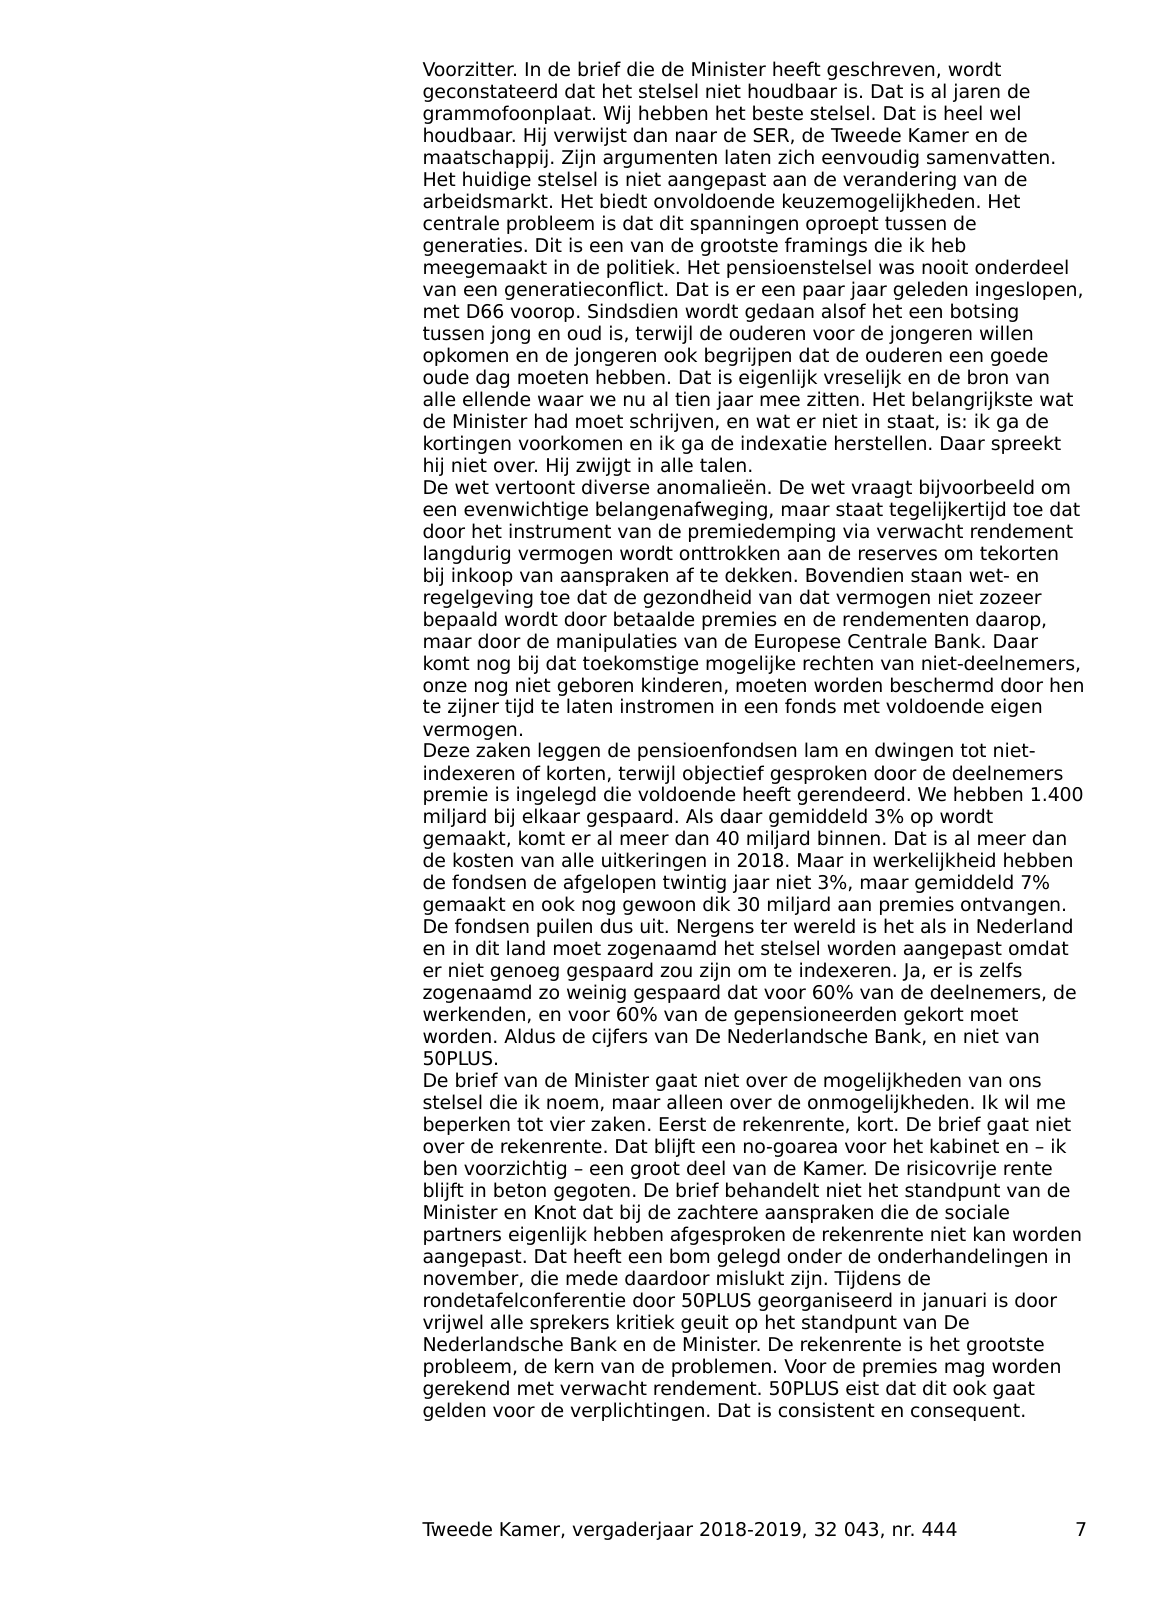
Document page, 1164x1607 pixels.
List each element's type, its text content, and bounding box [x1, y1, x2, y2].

text Voorzitter. In de brief die de Minister heeft geschreven, wordt geconstateerd dat het stelsel niet houdbaar is. Dat is al jaren de grammofoonplaat. Wij hebben het beste stelsel. Dat is heel wel houdbaar. Hij verwijst dan naar de SER, de Tweede Kamer en de maatschappij. Zijn argumenten laten zich eenvoudig samenvatten. Het huidige stelsel is niet aangepast aan de verandering van de arbeidsmarkt. Het biedt onvoldoende keuzemogelijkheden. Het centrale probleem is dat dit spanningen oproept tussen de generaties. Dit is een van de grootste framings die ik heb meegemaakt in de politiek. Het pensioenstelsel was nooit onderdeel van een generatieconflict. Dat is er een paar jaar geleden ingeslopen, met D66 voorop. Sindsdien wordt gedaan alsof het een botsing tussen jong en oud is, terwijl de ouderen voor de jongeren willen opkomen en de jongeren ook begrijpen dat de ouderen een goede oude dag moeten hebben. Dat is eigenlijk vreselijk en de bron van alle ellende waar we nu al tien jaar mee zitten. Het belangrijkste wat de Minister had moet schrijven, en wat er niet in staat, is: ik ga de kortingen voorkomen en ik ga de indexatie herstellen. Daar spreekt hij niet over. Hij zwijgt in alle talen. [422, 59, 1087, 477]
text De wet vertoont diverse anomalieën. De wet vraagt bijvoorbeeld om een evenwichtige belangenafweging, maar staat tegelijkertijd toe dat door het instrument van de premiedemping via verwacht rendement langdurig vermogen wordt onttrokken aan de reserves om tekorten bij inkoop van aanspraken af te dekken. Bovendien staan wet- en regelgeving toe dat de gezondheid van dat vermogen niet zozeer bepaald wordt door betaalde premies en de rendementen daarop, maar door de manipulaties van de Europese Centrale Bank. Daar komt nog bij dat toekomstige mogelijke rechten van niet-deelnemers, onze nog niet geboren kinderen, moeten worden beschermd door hen te zijner tijd te laten instromen in een fonds met voldoende eigen vermogen. [422, 477, 1087, 740]
text De brief van de Minister gaat niet over de mogelijkheden van ons stelsel die ik noem, maar alleen over de onmogelijkheden. Ik wil me beperken tot vier zaken. Eerst de rekenrente, kort. De brief gaat niet over de rekenrente. Dat blijft een no-goarea voor het kabinet en – ik ben voorzichtig – een groot deel van de Kamer. De risicovrije rente blijft in beton gegoten. De brief behandelt niet het standpunt van de Minister en Knot dat bij de zachtere aanspraken die de sociale partners eigenlijk hebben afgesproken de rekenrente niet kan worden aangepast. Dat heeft een bom gelegd onder de onderhandelingen in november, die mede daardoor mislukt zijn. Tijdens de rondetafelconferentie door 50PLUS georganiseerd in januari is door vrijwel alle sprekers kritiek geuit op het standpunt van De Nederlandsche Bank en de Minister. De rekenrente is het grootste probleem, de kern van de problemen. Voor de premies mag worden gerekend met verwacht rendement. 50PLUS eist dat dit ook gaat gelden voor de verplichtingen. Dat is consistent en consequent. [422, 1070, 1087, 1422]
text Deze zaken leggen de pensioenfondsen lam en dwingen tot niet-indexeren of korten, terwijl objectief gesproken door de deelnemers premie is ingelegd die voldoende heeft gerendeerd. We hebben 1.400 miljard bij elkaar gespaard. Als daar gemiddeld 3% op wordt gemaakt, komt er al meer dan 40 miljard binnen. Dat is al meer dan de kosten van alle uitkeringen in 2018. Maar in werkelijkheid hebben de fondsen de afgelopen twintig jaar niet 3%, maar gemiddeld 7% gemaakt en ook nog gewoon dik 30 miljard aan premies ontvangen. De fondsen puilen dus uit. Nergens ter wereld is het als in Nederland en in dit land moet zogenaamd het stelsel worden aangepast omdat er niet genoeg gespaard zou zijn om te indexeren. Ja, er is zelfs zogenaamd zo weinig gespaard dat voor 60% van de deelnemers, de werkenden, en voor 60% van de gepensioneerden gekort moet worden. Aldus de cijfers van De Nederlandsche Bank, en niet van 50PLUS. [422, 740, 1087, 1070]
